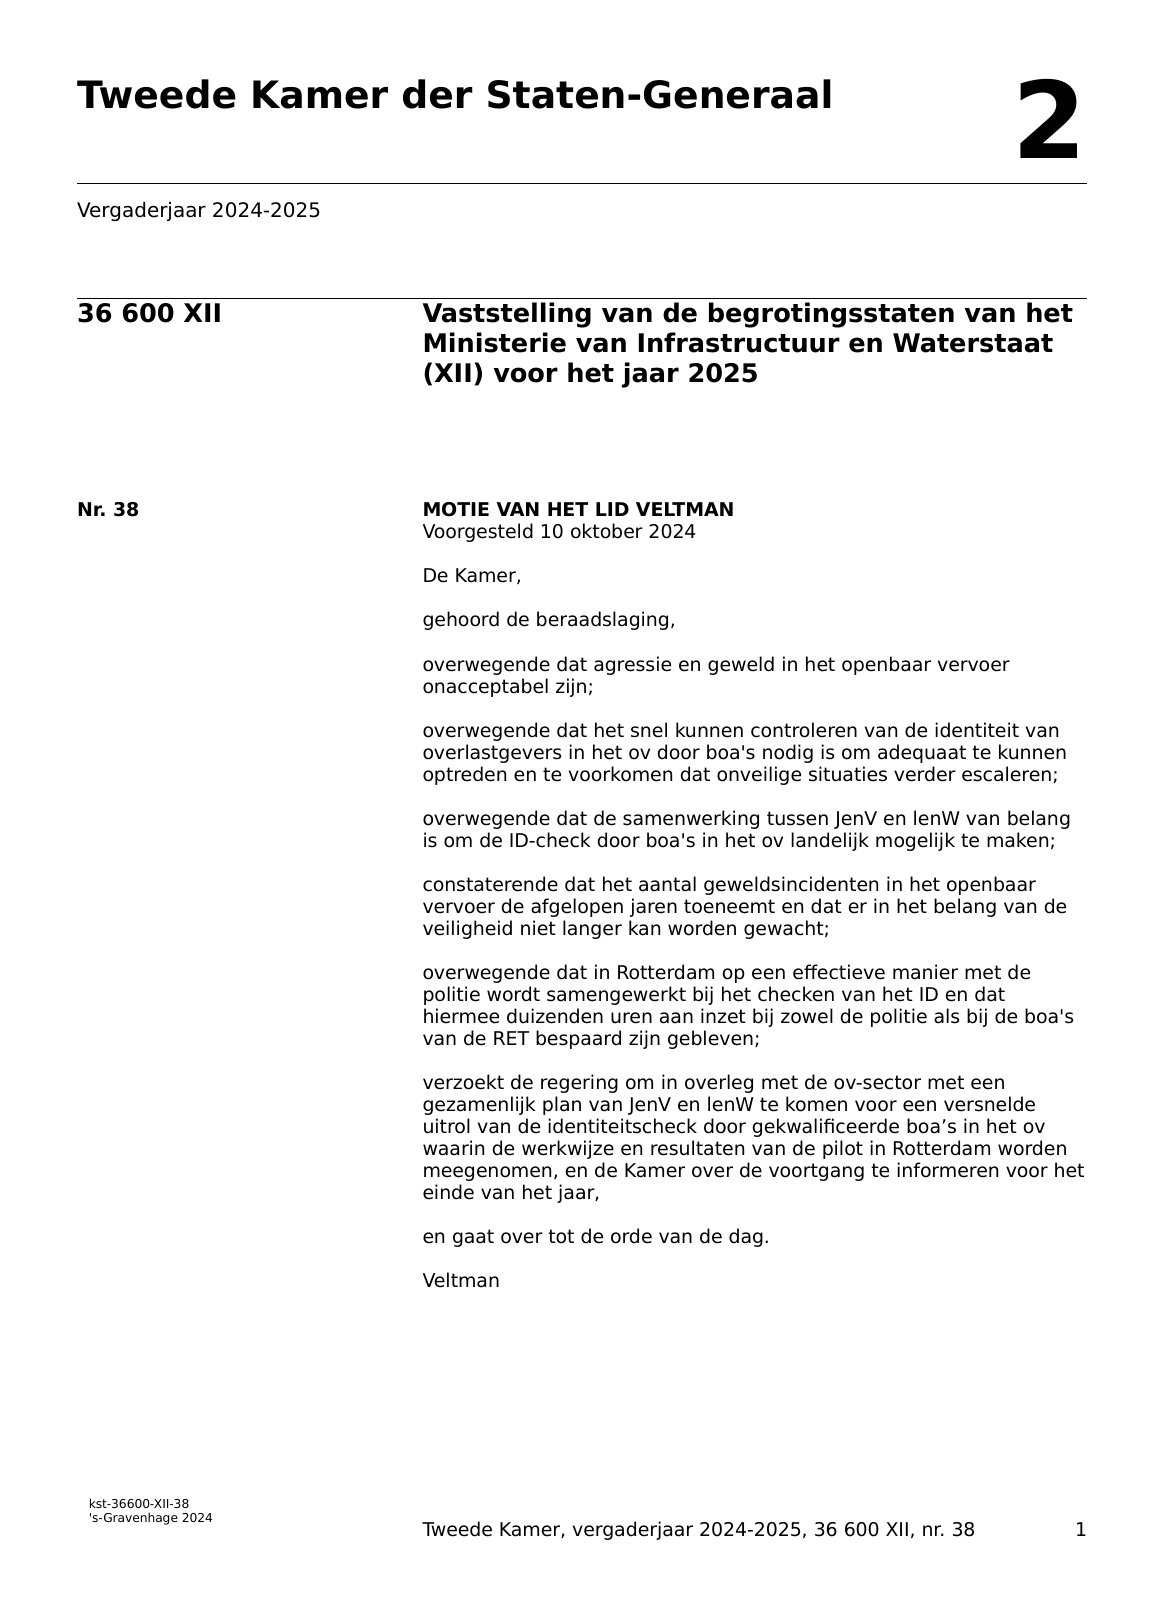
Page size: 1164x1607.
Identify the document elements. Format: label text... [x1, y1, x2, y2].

text constaterende dat het aantal geweldsincidenten in het openbaar vervoer de afgelopen jaren toeneemt en dat er in het belang van de veiligheid niet langer kan worden gewacht; [422, 874, 1087, 940]
text overwegende dat in Rotterdam op een effectieve manier met de politie wordt samengewerkt bij het checken van het ID en dat hiermee duizenden uren aan inzet bij zowel de politie als bij de boa's van de RET bespaard zijn gebleven; [422, 962, 1087, 1050]
text Voorgesteld 10 oktober 2024 [422, 521, 1087, 543]
text De Kamer, [422, 565, 1087, 587]
text verzoekt de regering om in overleg met de ov-sector met een gezamenlijk plan van JenV en lenW te komen voor een versnelde uitrol van de identiteitscheck door gekwalificeerde boa’s in het ov waarin de werkwijze en resultaten van de pilot in Rotterdam worden meegenomen, en de Kamer over de voortgang te informeren voor het einde van het jaar, [422, 1072, 1087, 1204]
table_header Tweede Kamer der Staten-Generaal [77, 59, 886, 183]
subtitle 36 600 XII Vaststelling van de begrotingsstaten van het Ministerie van Infrastructuur en Waterstaat (XII) voor het jaar 2025 [77, 299, 1087, 388]
text gehoord de beraadslaging, [422, 609, 1087, 631]
text overwegende dat het snel kunnen controleren van de identiteit van overlastgevers in het ov door boa's nodig is om adequaat te kunnen optreden en te voorkomen dat onveilige situaties verder escaleren; [422, 720, 1087, 786]
text en gaat over tot de orde van de dag. [422, 1226, 1087, 1248]
table_cell Vergaderjaar 2024-2025 [77, 184, 1087, 298]
text overwegende dat agressie en geweld in het openbaar vervoer onacceptabel zijn; [422, 653, 1087, 697]
text overwegende dat de samenwerking tussen JenV en lenW van belang is om de ID-check door boa's in het ov landelijk mogelijk te maken; [422, 808, 1087, 852]
table_header 2 [886, 59, 1087, 183]
text 's-Gravenhage 2024 [88, 1511, 323, 1525]
subtitle Nr. 38 MOTIE VAN HET LID VELTMAN [77, 499, 1087, 521]
text Veltman [422, 1270, 1087, 1292]
text kst-36600-XII-38 [88, 1497, 323, 1511]
